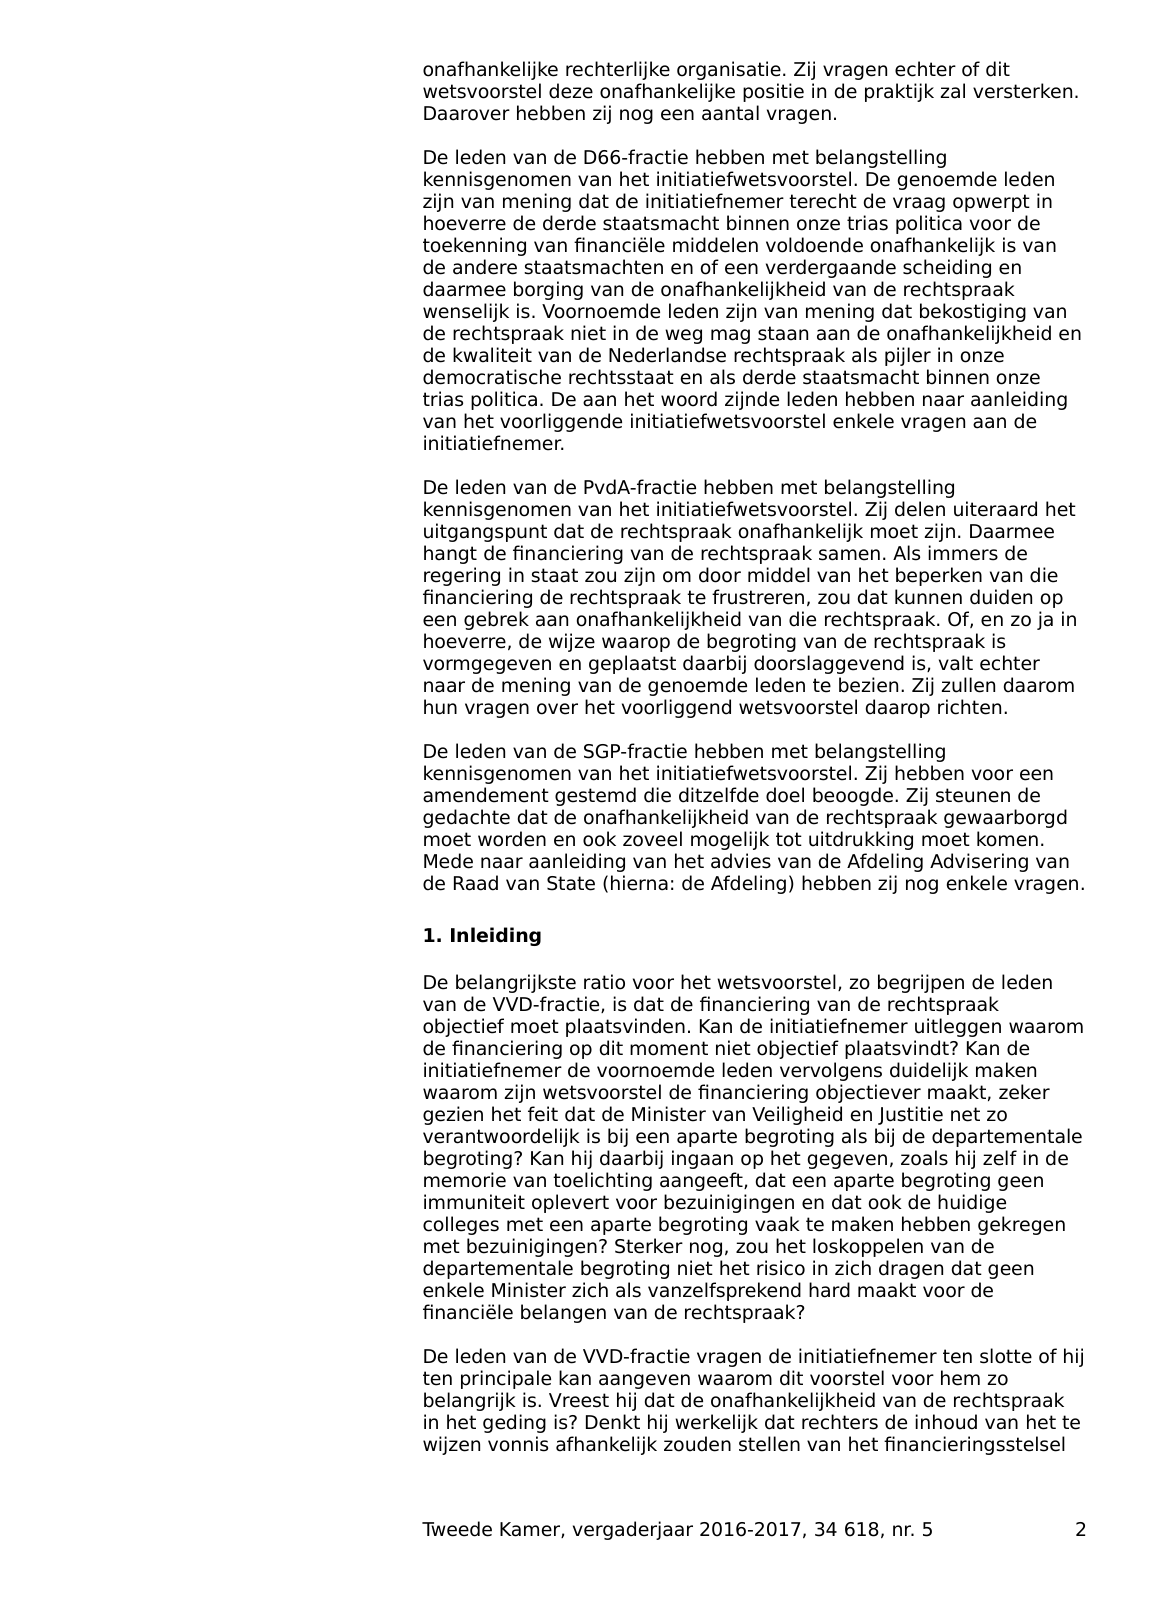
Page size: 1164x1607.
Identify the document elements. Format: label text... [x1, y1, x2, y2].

text De leden van de VVD-fractie vragen de initiatiefnemer ten slotte of hij ten principale kan aangeven waarom dit voorstel voor hem zo belangrijk is. Vreest hij dat de onafhankelijkheid van de rechtspraak in het geding is? Denkt hij werkelijk dat rechters de inhoud van het te wijzen vonnis afhankelijk zouden stellen van het financieringsstelsel [422, 1346, 1087, 1456]
text De leden van de D66-fractie hebben met belangstelling kennisgenomen van het initiatiefwetsvoorstel. De genoemde leden zijn van mening dat de initiatiefnemer terecht de vraag opwerpt in hoeverre de derde staatsmacht binnen onze trias politica voor de toekenning van financiële middelen voldoende onafhankelijk is van de andere staatsmachten en of een verdergaande scheiding en daarmee borging van de onafhankelijkheid van de rechtspraak wenselijk is. Voornoemde leden zijn van mening dat bekostiging van de rechtspraak niet in de weg mag staan aan de onafhankelijkheid en de kwaliteit van de Nederlandse rechtspraak als pijler in onze democratische rechtsstaat en als derde staatsmacht binnen onze trias politica. De aan het woord zijnde leden hebben naar aanleiding van het voorliggende initiatiefwetsvoorstel enkele vragen aan de initiatiefnemer. [422, 147, 1087, 455]
subtitle 1. Inleiding [422, 925, 1087, 947]
text De leden van de SGP-fractie hebben met belangstelling kennisgenomen van het initiatiefwetsvoorstel. Zij hebben voor een amendement gestemd die ditzelfde doel beoogde. Zij steunen de gedachte dat de onafhankelijkheid van de rechtspraak gewaarborgd moet worden en ook zoveel mogelijk tot uitdrukking moet komen. Mede naar aanleiding van het advies van de Afdeling Advisering van de Raad van State (hierna: de Afdeling) hebben zij nog enkele vragen. [422, 741, 1087, 895]
text onafhankelijke rechterlijke organisatie. Zij vragen echter of dit wetsvoorstel deze onafhankelijke positie in de praktijk zal versterken. Daarover hebben zij nog een aantal vragen. [422, 59, 1087, 125]
text De belangrijkste ratio voor het wetsvoorstel, zo begrijpen de leden van de VVD-fractie, is dat de financiering van de rechtspraak objectief moet plaatsvinden. Kan de initiatiefnemer uitleggen waarom de financiering op dit moment niet objectief plaatsvindt? Kan de initiatiefnemer de voornoemde leden vervolgens duidelijk maken waarom zijn wetsvoorstel de financiering objectiever maakt, zeker gezien het feit dat de Minister van Veiligheid en Justitie net zo verantwoordelijk is bij een aparte begroting als bij de departementale begroting? Kan hij daarbij ingaan op het gegeven, zoals hij zelf in de memorie van toelichting aangeeft, dat een aparte begroting geen immuniteit oplevert voor bezuinigingen en dat ook de huidige colleges met een aparte begroting vaak te maken hebben gekregen met bezuinigingen? Sterker nog, zou het loskoppelen van de departementale begroting niet het risico in zich dragen dat geen enkele Minister zich als vanzelfsprekend hard maakt voor de financiële belangen van de rechtspraak? [422, 972, 1087, 1323]
text De leden van de PvdA-fractie hebben met belangstelling kennisgenomen van het initiatiefwetsvoorstel. Zij delen uiteraard het uitgangspunt dat de rechtspraak onafhankelijk moet zijn. Daarmee hangt de financiering van de rechtspraak samen. Als immers de regering in staat zou zijn om door middel van het beperken van die financiering de rechtspraak te frustreren, zou dat kunnen duiden op een gebrek aan onafhankelijkheid van die rechtspraak. Of, en zo ja in hoeverre, de wijze waarop de begroting van de rechtspraak is vormgegeven en geplaatst daarbij doorslaggevend is, valt echter naar de mening van de genoemde leden te bezien. Zij zullen daarom hun vragen over het voorliggend wetsvoorstel daarop richten. [422, 477, 1087, 719]
